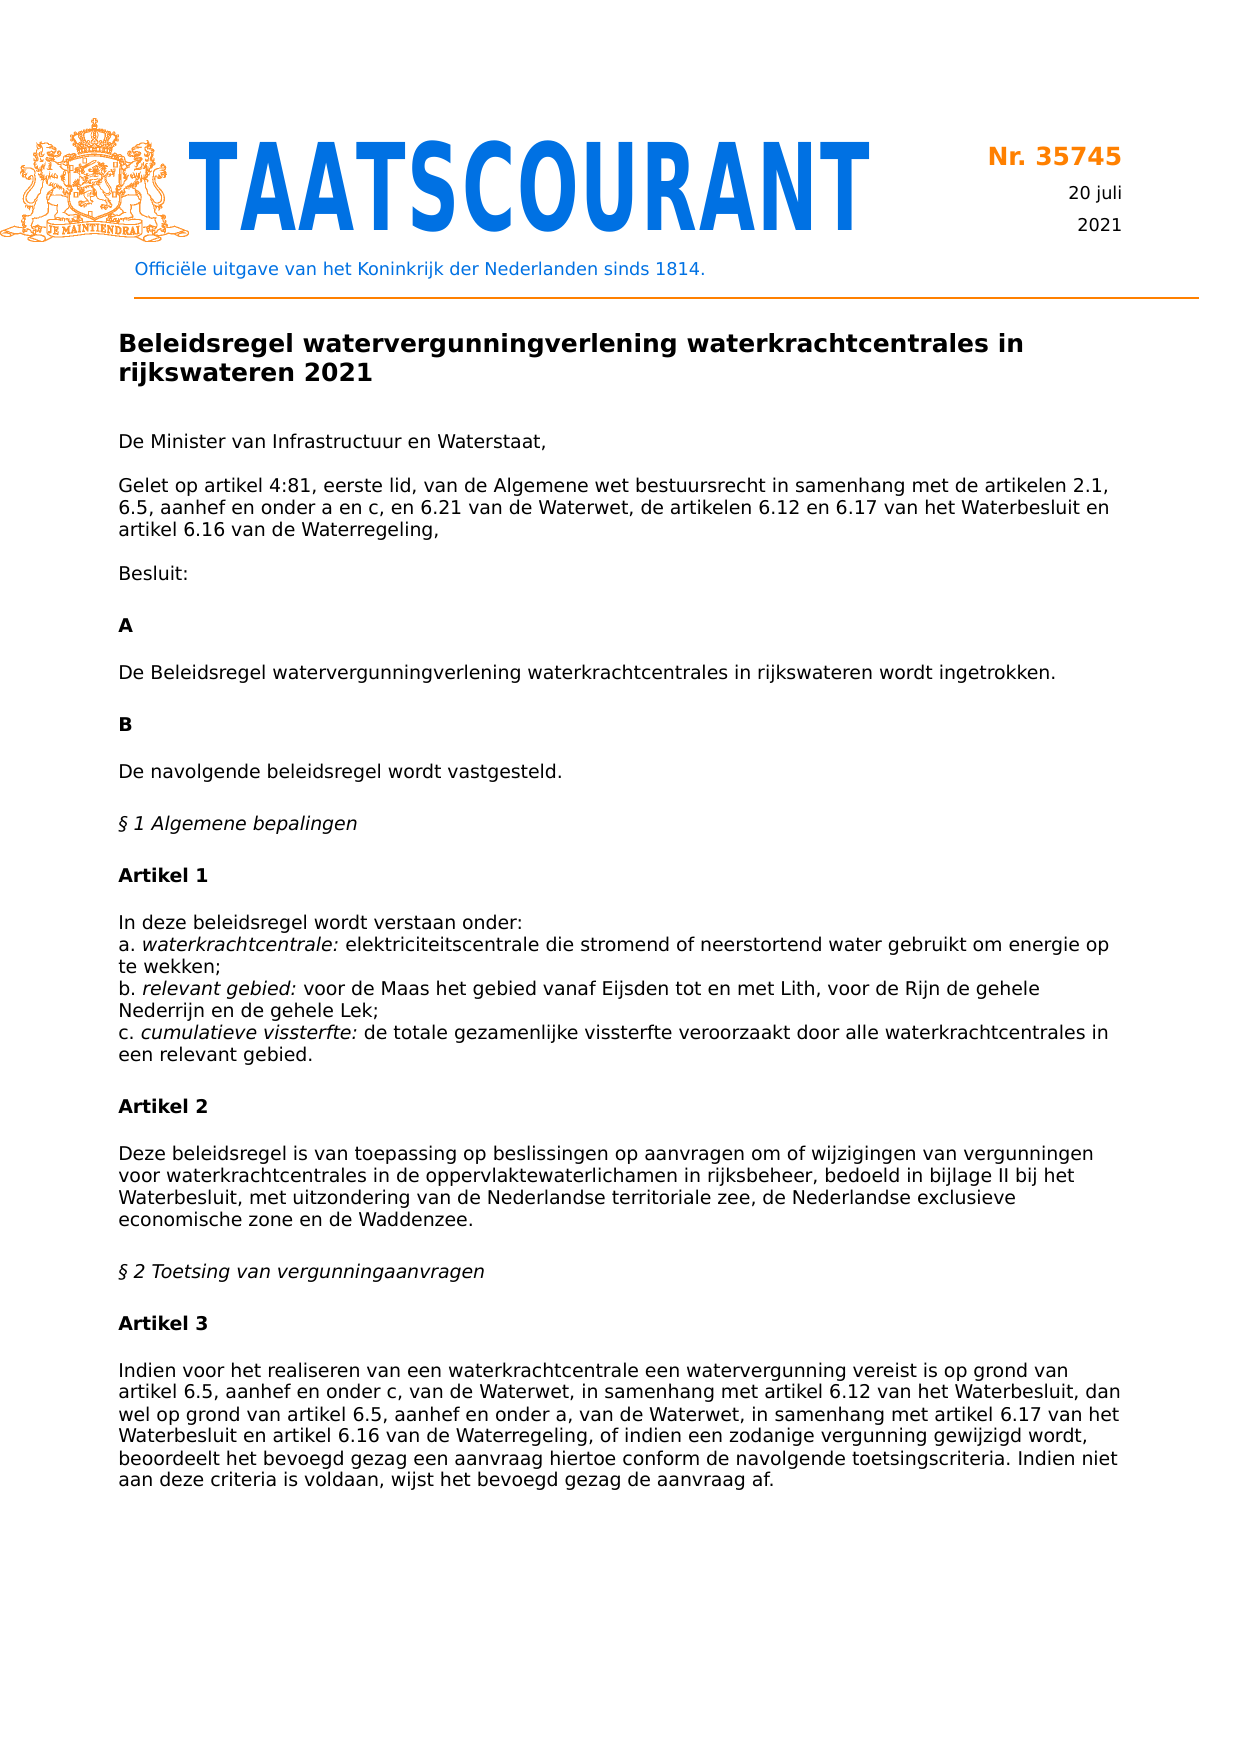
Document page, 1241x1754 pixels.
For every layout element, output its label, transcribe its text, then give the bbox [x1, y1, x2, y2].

subtitle § 1 Algemene bepalingen [118, 813, 1122, 835]
table_cell Officiële uitgave van het Koninkrijk der Nederlanden sinds 1814. [134, 259, 1199, 297]
text a. waterkrachtcentrale: elektriciteitscentrale die stromend of neerstortend water gebruikt om energie op te wekken; [118, 934, 1122, 978]
text Indien voor het realiseren van een waterkrachtcentrale een watervergunning vereist is op grond van artikel 6.5, aanhef en onder c, van de Waterwet, in samenhang met artikel 6.12 van het Waterbesluit, dan wel op grond van artikel 6.5, aanhef en onder a, van de Waterwet, in samenhang met artikel 6.17 van het Waterbesluit en artikel 6.16 van de Waterregeling, of indien een zodanige vergunning gewijzigd wordt, beoordeelt het bevoegd gezag een aanvraag hiertoe conform de navolgende toetsingscriteria. Indien niet aan deze criteria is voldaan, wijst het bevoegd gezag de aanvraag af. [118, 1359, 1122, 1491]
text De Minister van Infrastructuur en Waterstaat, [118, 431, 1122, 453]
text c. cumulatieve vissterfte: de totale gezamenlijke vissterfte veroorzaakt door alle waterkrachtcentrales in een relevant gebied. [118, 1022, 1122, 1066]
subtitle B [118, 714, 1122, 736]
text Gelet op artikel 4:81, eerste lid, van de Algemene wet bestuursrecht in samenhang met de artikelen 2.1, 6.5, aanhef en onder a en c, en 6.21 van de Waterwet, de artikelen 6.12 en 6.17 van het Waterbesluit en artikel 6.16 van de Waterregeling, [118, 475, 1122, 541]
subtitle § 2 Toetsing van vergunningaanvragen [118, 1261, 1122, 1282]
subtitle Artikel 2 [118, 1096, 1122, 1118]
text Deze beleidsregel is van toepassing op beslissingen op aanvragen om of wijzigingen van vergunningen voor waterkrachtcentrales in de oppervlaktewaterlichamen in rijksbeheer, bedoeld in bijlage II bij het Waterbesluit, met uitzondering van de Nederlandse territoriale zee, de Nederlandse exclusieve economische zone en de Waddenzee. [118, 1143, 1122, 1231]
table_header Nr. 35745 [939, 118, 1199, 177]
text b. relevant gebied: voor de Maas het gebied vanaf Eijsden tot en met Lith, voor de Rijn de gehele Nederrijn en de gehele Lek; [118, 978, 1122, 1022]
text In deze beleidsregel wordt verstaan onder: [118, 912, 1122, 934]
text Besluit: [118, 563, 1122, 585]
picture [0, 118, 189, 242]
text De Beleidsregel watervergunningverlening waterkrachtcentrales in rijkswateren wordt ingetrokken. [118, 662, 1122, 684]
text De navolgende beleidsregel wordt vastgesteld. [118, 761, 1122, 783]
table_header [0, 242, 134, 297]
subtitle Artikel 1 [118, 865, 1122, 887]
subtitle A [118, 615, 1122, 637]
table_cell 2021 [939, 209, 1199, 259]
subtitle Artikel 3 [118, 1312, 1122, 1334]
table_cell 20 juli [939, 177, 1199, 209]
subtitle Beleidsregel watervergunningverlening waterkrachtcentrales in rijkswateren 2021 [118, 329, 1122, 387]
table_header STAATSCOURANT [134, 118, 939, 259]
